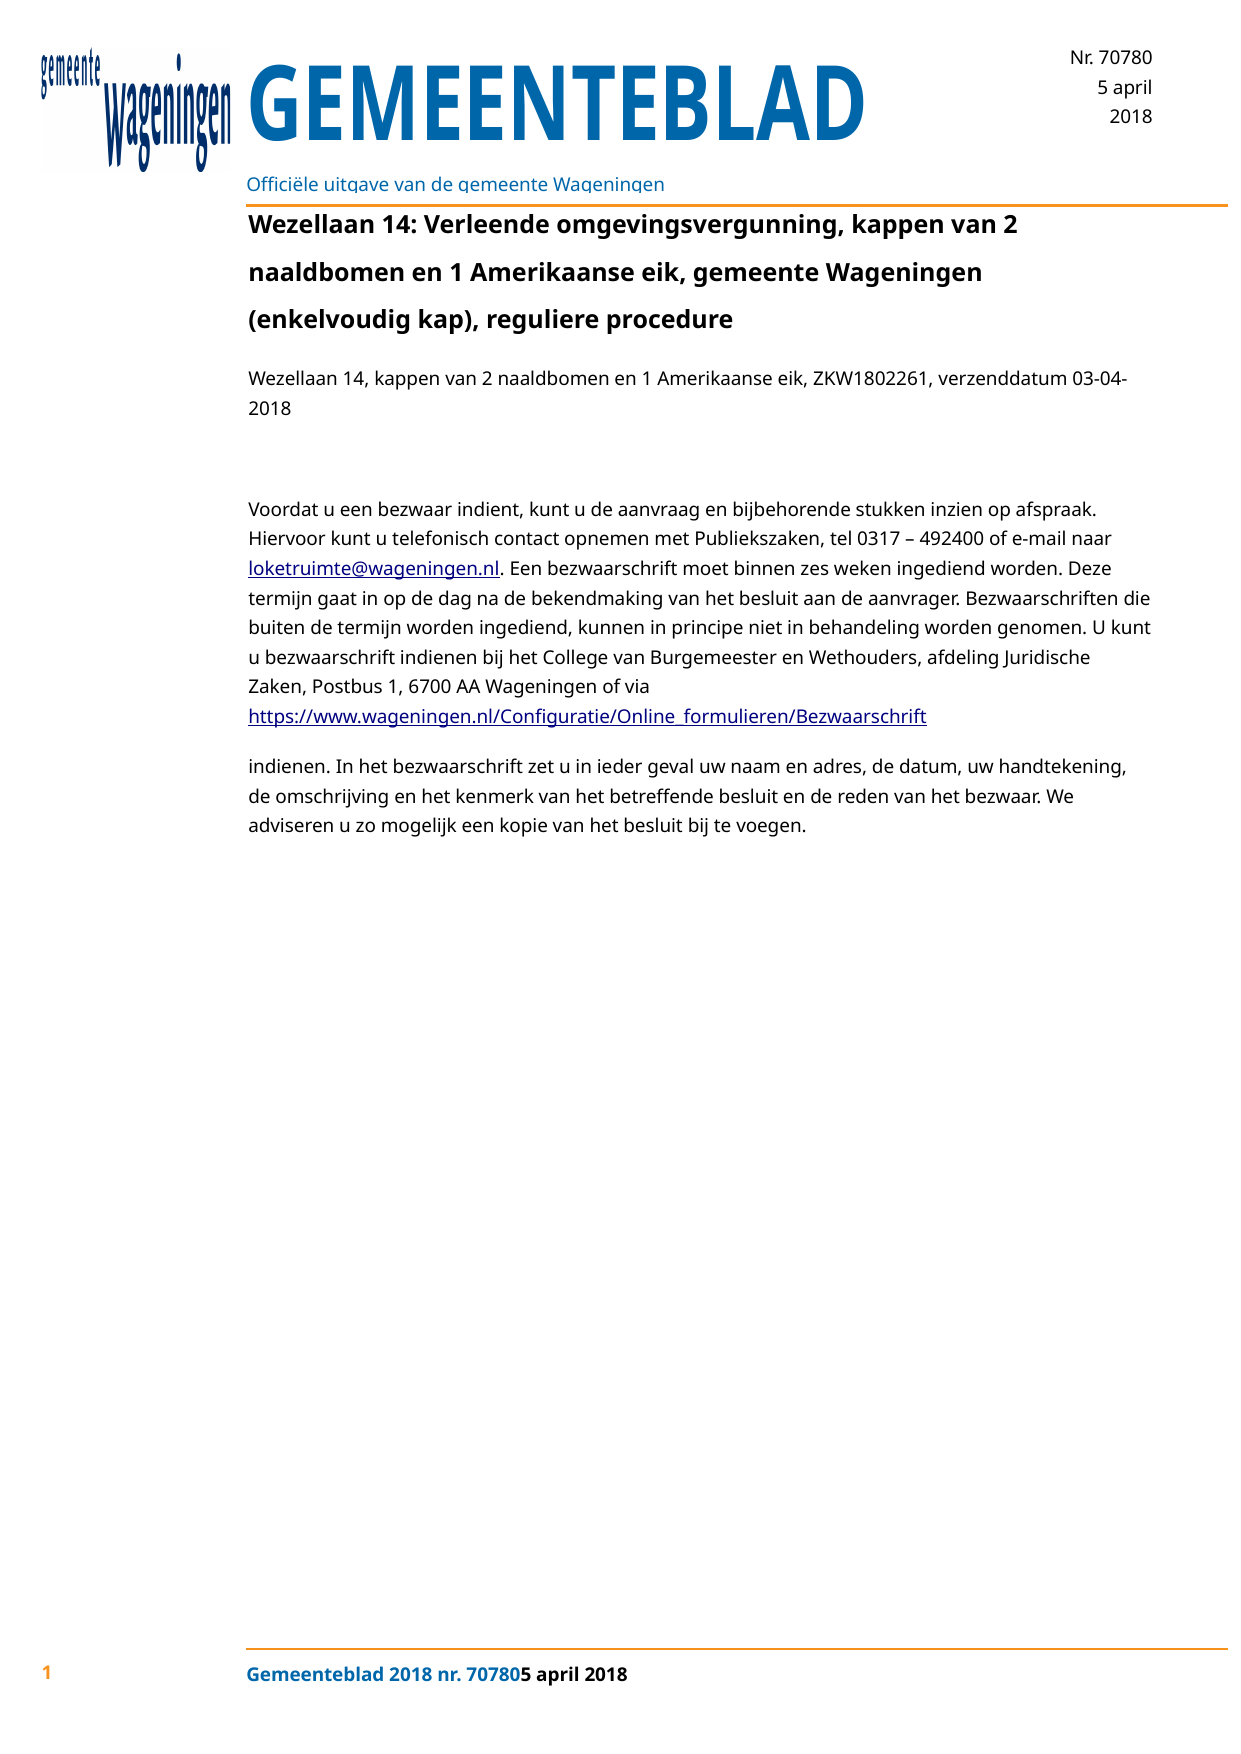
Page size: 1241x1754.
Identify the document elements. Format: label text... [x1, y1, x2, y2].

picture [41, 47, 231, 172]
text Wezellaan 14, kappen van 2 naaldbomen en 1 Amerikaanse eik, ZKW1802261, verzenddatum 03-04-2018 [248, 366, 1152, 421]
text indienen. In het bezwaarschrift zet u in ieder geval uw naam en adres, de datum, uw handtekening, de omschrijving en het kenmerk van het betreffende besluit en de reden van het bezwaar. We adviseren u zo mogelijk een kopie van het besluit bij te voegen. [248, 753, 1152, 838]
text Voordat u een bezwaar indient, kunt u de aanvraag en bijbehorende stukken inzien op afspraak. Hiervoor kunt u telefonisch contact opnemen met Publiekszaken, tel 0317 – 492400 of e-mail naar loketruimte@wageningen.nl. Een bezwaarschrift moet binnen zes weken ingediend worden. Deze termijn gaat in op de dag na de bekendmaking van het besluit aan de aanvrager. Bezwaarschriften die buiten de termijn worden ingediend, kunnen in principe niet in behandeling worden genomen. U kunt u bezwaarschrift indienen bij het College van Burgemeester en Wethouders, afdeling Juridische Zaken, Postbus 1, 6700 AA Wageningen of via https://www.wageningen.nl/Configuratie/Online_formulieren/Bezwaarschrift [248, 496, 1152, 729]
text Wezellaan 14: Verleende omgevingsvergunning, kappen van 2 naaldbomen en 1 Amerikaanse eik, gemeente Wageningen (enkelvoudig kap), reguliere procedure [248, 207, 1152, 336]
